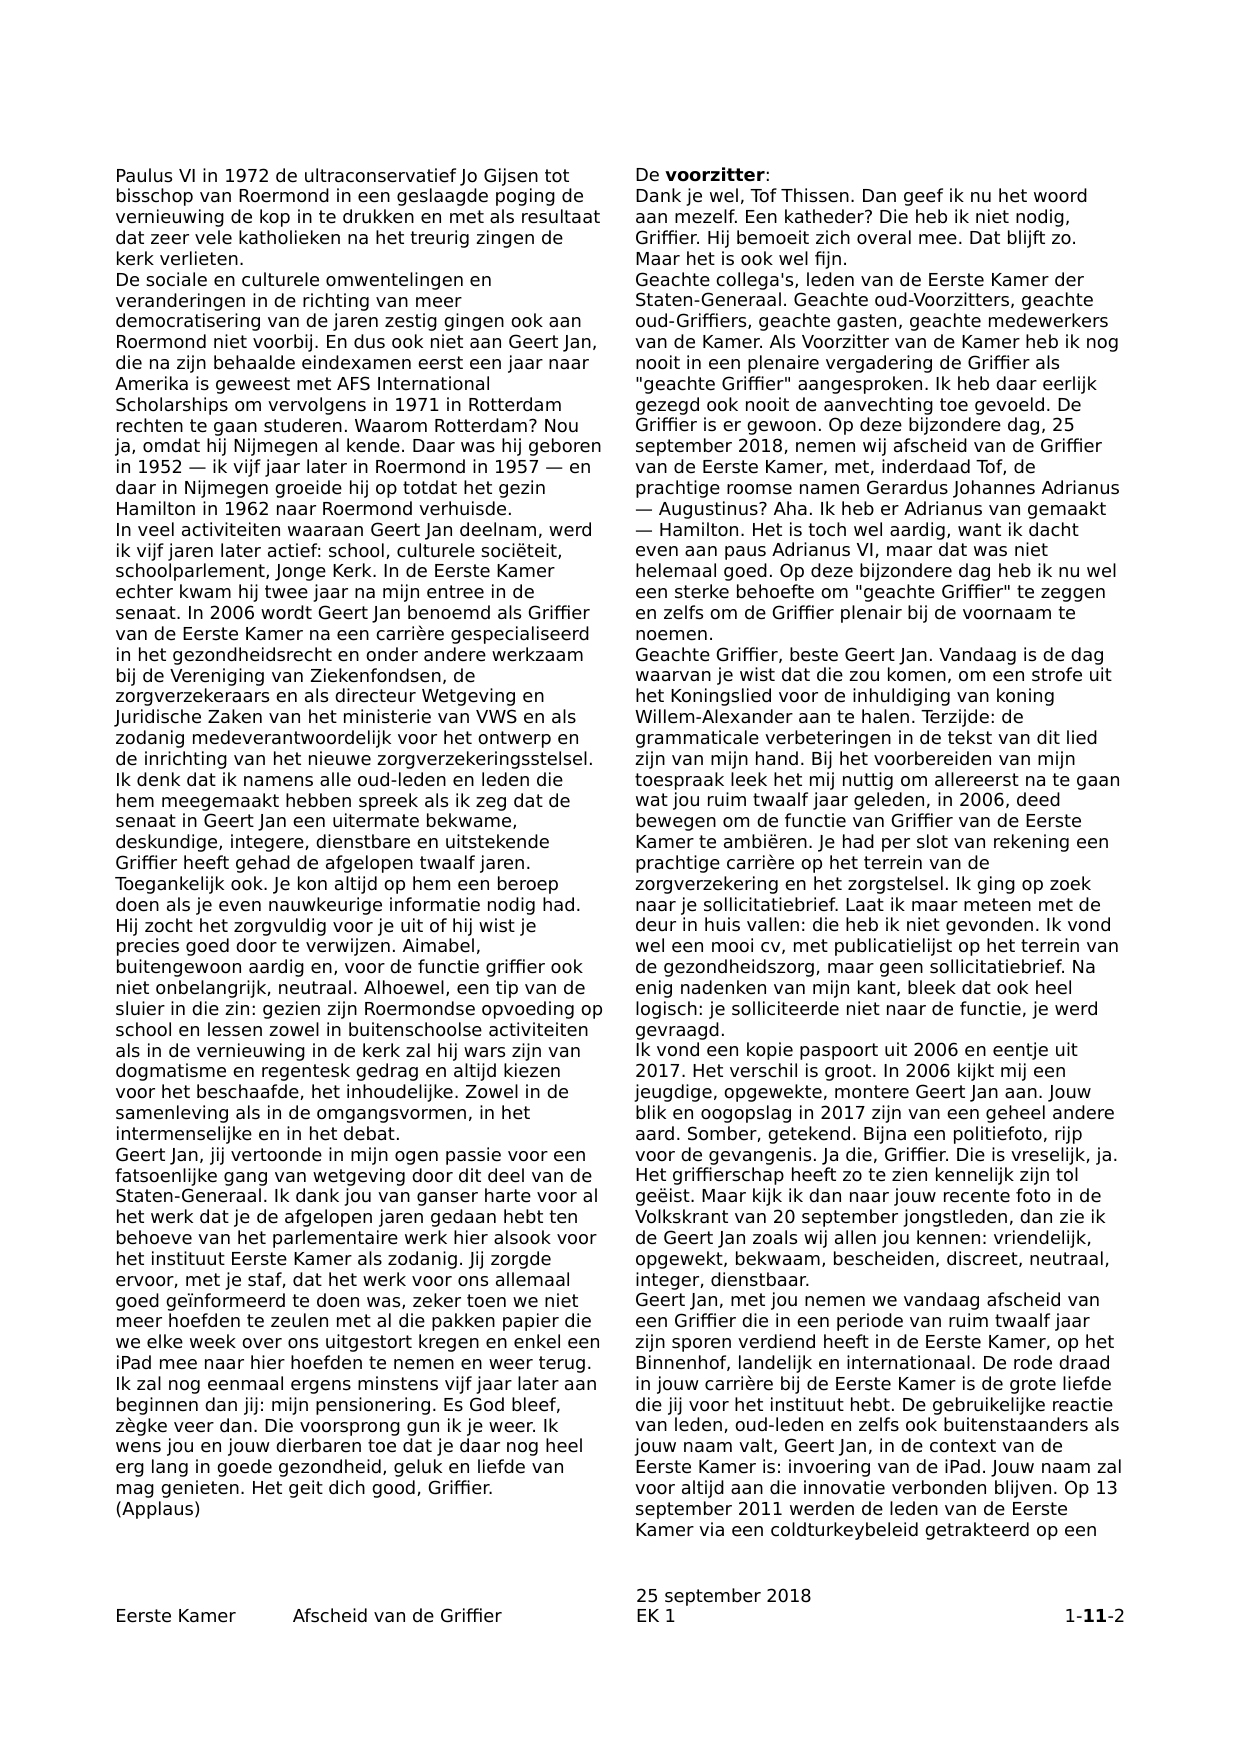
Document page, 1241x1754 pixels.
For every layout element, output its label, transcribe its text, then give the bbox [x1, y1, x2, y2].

text Ik denk dat ik namens alle oud-leden en leden die hem meegemaakt hebben spreek als ik zeg dat de senaat in Geert Jan een uitermate bekwame, deskundige, integere, dienstbare en uitstekende Griffier heeft gehad de afgelopen twaalf jaren. Toegankelijk ook. Je kon altijd op hem een beroep doen als je even nauwkeurige informatie nodig had. Hij zocht het zorgvuldig voor je uit of hij wist je precies goed door te verwijzen. Aimabel, buitengewoon aardig en, voor de functie griffier ook niet onbelangrijk, neutraal. Alhoewel, een tip van de sluier in die zin: gezien zijn Roermondse opvoeding op school en lessen zowel in buitenschoolse activiteiten als in de vernieuwing in de kerk zal hij wars zijn van dogmatisme en regentesk gedrag en altijd kiezen voor het beschaafde, het inhoudelijke. Zowel in de samenleving als in de omgangsvormen, in het intermenselijke en in het debat. [115, 769, 605, 1144]
text Paulus VI in 1972 de ultraconservatief Jo Gijsen tot bisschop van Roermond in een geslaagde poging de vernieuwing de kop in te drukken en met als resultaat dat zeer vele katholieken na het treurig zingen de kerk verlieten. [115, 165, 605, 269]
text De voorzitter: [635, 165, 1125, 186]
text Geert Jan, met jou nemen we vandaag afscheid van een Griffier die in een periode van ruim twaalf jaar zijn sporen verdiend heeft in de Eerste Kamer, op het Binnenhof, landelijk en internationaal. De rode draad in jouw carrière bij de Eerste Kamer is de grote liefde die jij voor het instituut hebt. De gebruikelijke reactie van leden, oud-leden en zelfs ook buitenstaanders als jouw naam valt, Geert Jan, in de context van de Eerste Kamer is: invoering van de iPad. Jouw naam zal voor altijd aan die innovatie verbonden blijven. Op 13 september 2011 werden de leden van de Eerste Kamer via een coldturkeybeleid getrakteerd op een [635, 1290, 1125, 1540]
text Geachte collega's, leden van de Eerste Kamer der Staten-Generaal. Geachte oud-Voorzitters, geachte oud-Griffiers, geachte gasten, geachte medewerkers van de Kamer. Als Voorzitter van de Kamer heb ik nog nooit in een plenaire vergadering de Griffier als "geachte Griffier" aangesproken. Ik heb daar eerlijk gezegd ook nooit de aanvechting toe gevoeld. De Griffier is er gewoon. Op deze bijzondere dag, 25 september 2018, nemen wij afscheid van de Griffier van de Eerste Kamer, met, inderdaad Tof, de prachtige roomse namen Gerardus Johannes Adrianus — Augustinus? Aha. Ik heb er Adrianus van gemaakt — Hamilton. Het is toch wel aardig, want ik dacht even aan paus Adrianus VI, maar dat was niet helemaal goed. Op deze bijzondere dag heb ik nu wel een sterke behoefte om "geachte Griffier" te zeggen en zelfs om de Griffier plenair bij de voornaam te noemen. [635, 269, 1125, 644]
text In veel activiteiten waaraan Geert Jan deelnam, werd ik vijf jaren later actief: school, culturele sociëteit, schoolparlement, Jonge Kerk. In de Eerste Kamer echter kwam hij twee jaar na mijn entree in de senaat. In 2006 wordt Geert Jan benoemd als Griffier van de Eerste Kamer na een carrière gespecialiseerd in het gezondheidsrecht en onder andere werkzaam bij de Vereniging van Ziekenfondsen, de zorgverzekeraars en als directeur Wetgeving en Juridische Zaken van het ministerie van VWS en als zodanig medeverantwoordelijk voor het ontwerp en de inrichting van het nieuwe zorgverzekeringsstelsel. [115, 519, 605, 769]
text Ik vond een kopie paspoort uit 2006 en eentje uit 2017. Het verschil is groot. In 2006 kijkt mij een jeugdige, opgewekte, montere Geert Jan aan. Jouw blik en oogopslag in 2017 zijn van een geheel andere aard. Somber, getekend. Bijna een politiefoto, rijp voor de gevangenis. Ja die, Griffier. Die is vreselijk, ja. Het griffierschap heeft zo te zien kennelijk zijn tol geëist. Maar kijk ik dan naar jouw recente foto in de Volkskrant van 20 september jongstleden, dan zie ik de Geert Jan zoals wij allen jou kennen: vriendelijk, opgewekt, bekwaam, bescheiden, discreet, neutraal, integer, dienstbaar. [635, 1040, 1125, 1290]
text De sociale en culturele omwentelingen en veranderingen in de richting van meer democratisering van de jaren zestig gingen ook aan Roermond niet voorbij. En dus ook niet aan Geert Jan, die na zijn behaalde eindexamen eerst een jaar naar Amerika is geweest met AFS International Scholarships om vervolgens in 1971 in Rotterdam rechten te gaan studeren. Waarom Rotterdam? Nou ja, omdat hij Nijmegen al kende. Daar was hij geboren in 1952 — ik vijf jaar later in Roermond in 1957 — en daar in Nijmegen groeide hij op totdat het gezin Hamilton in 1962 naar Roermond verhuisde. [115, 269, 605, 519]
text Geachte Griffier, beste Geert Jan. Vandaag is de dag waarvan je wist dat die zou komen, om een strofe uit het Koningslied voor de inhuldiging van koning Willem-Alexander aan te halen. Terzijde: de grammaticale verbeteringen in de tekst van dit lied zijn van mijn hand. Bij het voorbereiden van mijn toespraak leek het mij nuttig om allereerst na te gaan wat jou ruim twaalf jaar geleden, in 2006, deed bewegen om de functie van Griffier van de Eerste Kamer te ambiëren. Je had per slot van rekening een prachtige carrière op het terrein van de zorgverzekering en het zorgstelsel. Ik ging op zoek naar je sollicitatiebrief. Laat ik maar meteen met de deur in huis vallen: die heb ik niet gevonden. Ik vond wel een mooi cv, met publicatielijst op het terrein van de gezondheidszorg, maar geen sollicitatiebrief. Na enig nadenken van mijn kant, bleek dat ook heel logisch: je solliciteerde niet naar de functie, je werd gevraagd. [635, 644, 1125, 1040]
text Dank je wel, Tof Thissen. Dan geef ik nu het woord aan mezelf. Een katheder? Die heb ik niet nodig, Griffier. Hij bemoeit zich overal mee. Dat blijft zo. Maar het is ook wel fijn. [635, 186, 1125, 269]
text Geert Jan, jij vertoonde in mijn ogen passie voor een fatsoenlijke gang van wetgeving door dit deel van de Staten-Generaal. Ik dank jou van ganser harte voor al het werk dat je de afgelopen jaren gedaan hebt ten behoeve van het parlementaire werk hier alsook voor het instituut Eerste Kamer als zodanig. Jij zorgde ervoor, met je staf, dat het werk voor ons allemaal goed geïnformeerd te doen was, zeker toen we niet meer hoefden te zeulen met al die pakken papier die we elke week over ons uitgestort kregen en enkel een iPad mee naar hier hoefden te nemen en weer terug. [115, 1144, 605, 1374]
text (Applaus) [115, 1499, 605, 1519]
text Ik zal nog eenmaal ergens minstens vijf jaar later aan beginnen dan jij: mijn pensionering. Es God bleef, zègke veer dan. Die voorsprong gun ik je weer. Ik wens jou en jouw dierbaren toe dat je daar nog heel erg lang in goede gezondheid, geluk en liefde van mag genieten. Het geit dich good, Griffier. [115, 1374, 605, 1499]
